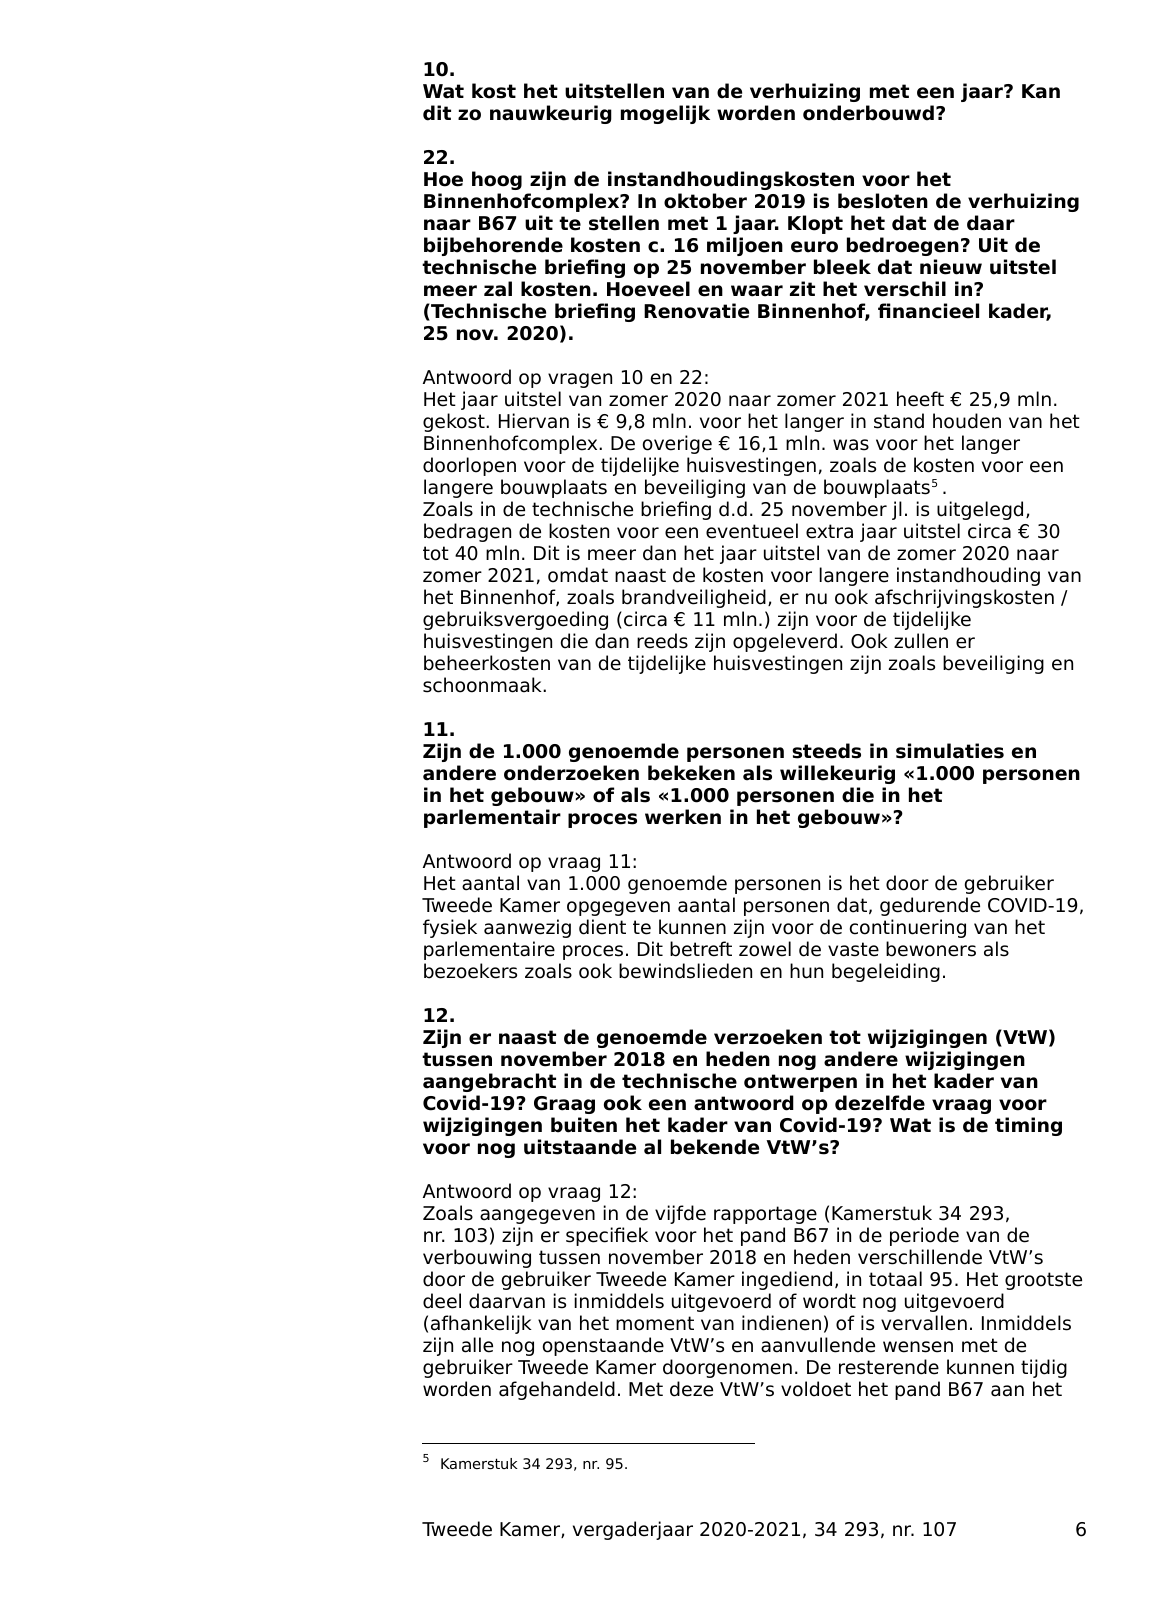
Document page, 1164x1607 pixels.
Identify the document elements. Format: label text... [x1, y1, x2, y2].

text Zijn de 1.000 genoemde personen steeds in simulaties en andere onderzoeken bekeken als willekeurig «1.000 personen in het gebouw» of als «1.000 personen die in het parlementair proces werken in het gebouw»? [422, 741, 1087, 829]
text Antwoord op vraag 12: [422, 1181, 1087, 1203]
text 11. [422, 719, 1087, 741]
text Kamerstuk 34 293, nr. 95. [422, 1452, 1087, 1474]
text Antwoord op vragen 10 en 22: [422, 367, 1087, 389]
text Het jaar uitstel van zomer 2020 naar zomer 2021 heeft € 25,9 mln. gekost. Hiervan is € 9,8 mln. voor het langer in stand houden van het Binnenhofcomplex. De overige € 16,1 mln. was voor het langer doorlopen voor de tijdelijke huisvestingen, zoals de kosten voor een langere bouwplaats en beveiliging van de bouwplaats. [422, 389, 1087, 499]
text Het aantal van 1.000 genoemde personen is het door de gebruiker Tweede Kamer opgegeven aantal personen dat, gedurende COVID-19, fysiek aanwezig dient te kunnen zijn voor de continuering van het parlementaire proces. Dit betreft zowel de vaste bewoners als bezoekers zoals ook bewindslieden en hun begeleiding. [422, 873, 1087, 983]
text Zijn er naast de genoemde verzoeken tot wijzigingen (VtW) tussen november 2018 en heden nog andere wijzigingen aangebracht in de technische ontwerpen in het kader van Covid-19? Graag ook een antwoord op dezelfde vraag voor wijzigingen buiten het kader van Covid-19? Wat is de timing voor nog uitstaande al bekende VtW’s? [422, 1027, 1087, 1159]
text 10. [422, 59, 1087, 81]
text 22. [422, 147, 1087, 169]
text 12. [422, 1005, 1087, 1027]
text Zoals in de technische briefing d.d. 25 november jl. is uitgelegd, bedragen de kosten voor een eventueel extra jaar uitstel circa € 30 tot 40 mln. Dit is meer dan het jaar uitstel van de zomer 2020 naar zomer 2021, omdat naast de kosten voor langere instandhouding van het Binnenhof, zoals brandveiligheid, er nu ook afschrijvingskosten / gebruiksvergoeding (circa € 11 mln.) zijn voor de tijdelijke huisvestingen die dan reeds zijn opgeleverd. Ook zullen er beheerkosten van de tijdelijke huisvestingen zijn zoals beveiliging en schoonmaak. [422, 499, 1087, 697]
text Hoe hoog zijn de instandhoudingskosten voor het Binnenhofcomplex? In oktober 2019 is besloten de verhuizing naar B67 uit te stellen met 1 jaar. Klopt het dat de daar bijbehorende kosten c. 16 miljoen euro bedroegen? Uit de technische briefing op 25 november bleek dat nieuw uitstel meer zal kosten. Hoeveel en waar zit het verschil in? (Technische briefing Renovatie Binnenhof, financieel kader, 25 nov. 2020). [422, 169, 1087, 345]
text Wat kost het uitstellen van de verhuizing met een jaar? Kan dit zo nauwkeurig mogelijk worden onderbouwd? [422, 81, 1087, 125]
text Zoals aangegeven in de vijfde rapportage (Kamerstuk 34 293, nr. 103) zijn er specifiek voor het pand B67 in de periode van de verbouwing tussen november 2018 en heden verschillende VtW’s door de gebruiker Tweede Kamer ingediend, in totaal 95. Het grootste deel daarvan is inmiddels uitgevoerd of wordt nog uitgevoerd (afhankelijk van het moment van indienen) of is vervallen. Inmiddels zijn alle nog openstaande VtW’s en aanvullende wensen met de gebruiker Tweede Kamer doorgenomen. De resterende kunnen tijdig worden afgehandeld. Met deze VtW’s voldoet het pand B67 aan het [422, 1203, 1087, 1401]
text Antwoord op vraag 11: [422, 851, 1087, 873]
